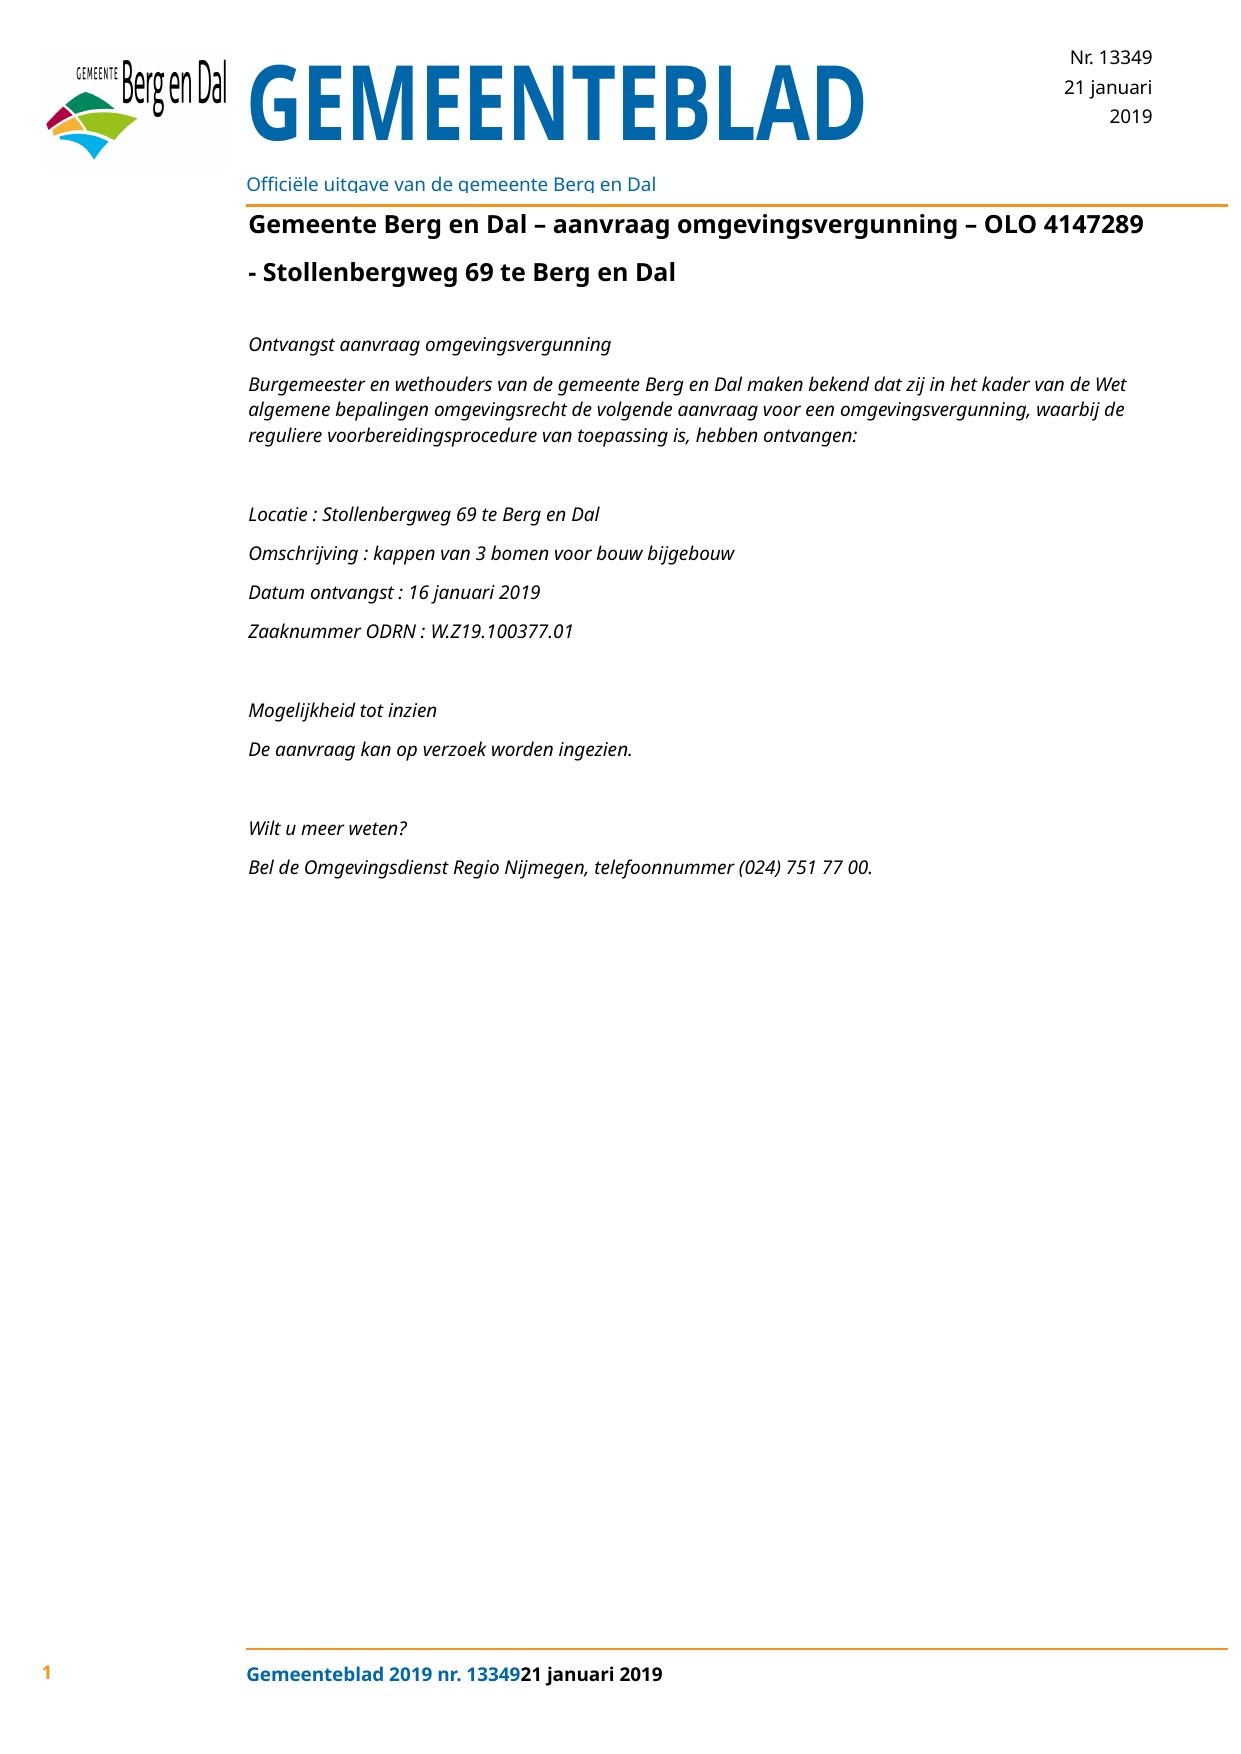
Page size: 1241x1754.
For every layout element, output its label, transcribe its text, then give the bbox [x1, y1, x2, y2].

text Bel de Omgevingsdienst Regio Nijmegen, telefoonnummer (024) 751 77 00. [248, 854, 1152, 880]
text Gemeente Berg en Dal – aanvraag omgevingsvergunning – OLO 4147289 - Stollenbergweg 69 te Berg en Dal [248, 207, 1152, 288]
text Zaaknummer ODRN : W.Z19.100377.01 [248, 618, 1152, 644]
text Burgemeester en wethouders van de gemeente Berg en Dal maken bekend dat zij in het kader van de Wet algemene bepalingen omgevingsrecht de volgende aanvraag voor een omgevingsvergunning, waarbij de reguliere voorbereidingsprocedure van toepassing is, hebben ontvangen: [248, 371, 1152, 448]
text Datum ontvangst : 16 januari 2019 [248, 579, 1152, 605]
text Mogelijkheid tot inzien [248, 697, 1152, 723]
text De aanvraag kan op verzoek worden ingezien. [248, 736, 1152, 762]
picture [41, 47, 231, 172]
text Ontvangst aanvraag omgevingsvergunning [248, 331, 1152, 357]
text Wilt u meer weten? [248, 815, 1152, 841]
text Locatie : Stollenbergweg 69 te Berg en Dal [248, 501, 1152, 526]
text Omschrijving : kappen van 3 bomen voor bouw bijgebouw [248, 540, 1152, 566]
